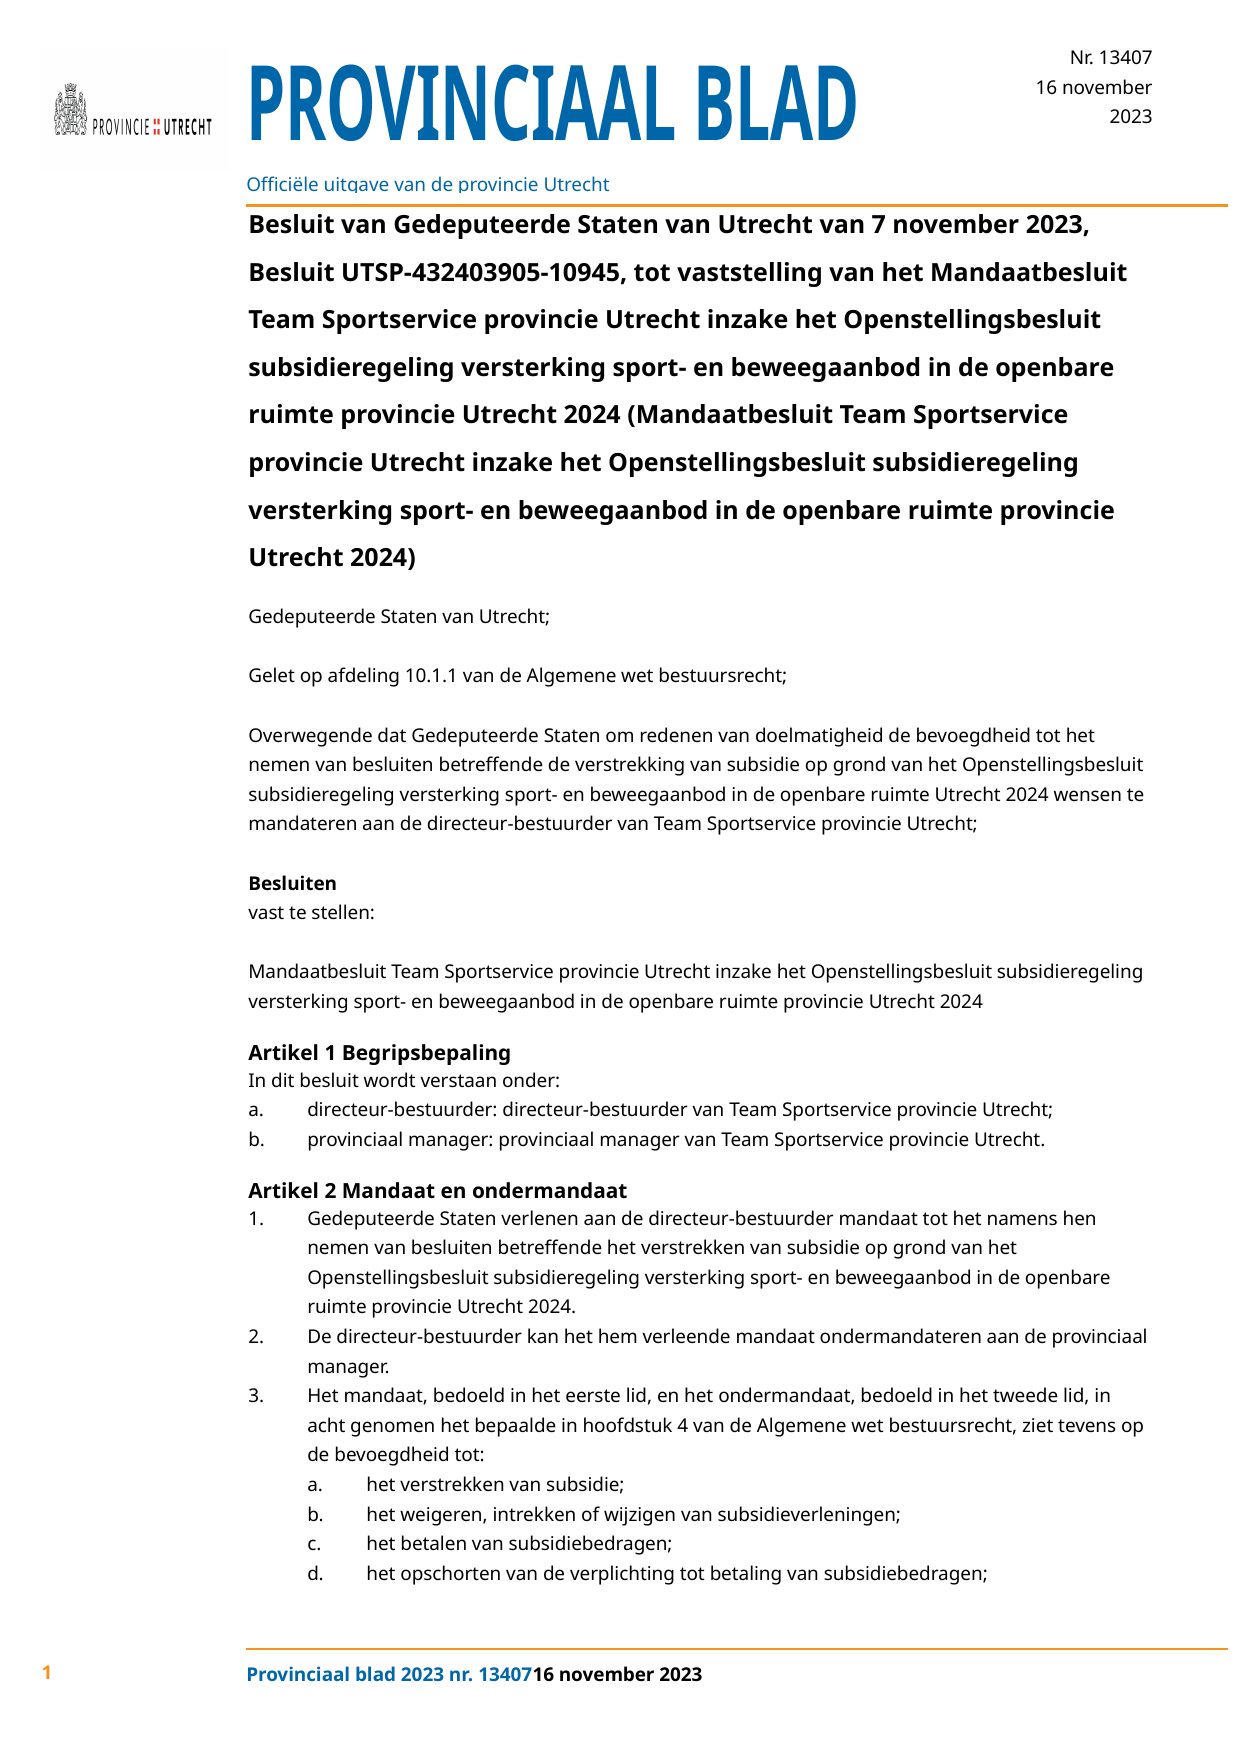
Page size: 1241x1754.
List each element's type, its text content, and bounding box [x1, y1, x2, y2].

list Gedeputeerde Staten verlenen aan de directeur-bestuurder mandaat tot het namens hen nemen van besluiten betreffende het verstrekken van subsidie op grond van het Openstellingsbesluit subsidieregeling versterking sport- en beweegaanbod in de openbare ruimte provincie Utrecht 2024. [248, 1205, 1152, 1319]
text In dit besluit wordt verstaan onder: [248, 1067, 1152, 1093]
list provinciaal manager: provinciaal manager van Team Sportservice provincie Utrecht. [248, 1126, 1152, 1152]
text Besluit van Gedeputeerde Staten van Utrecht van 7 november 2023, Besluit UTSP-432403905-10945, tot vaststelling van het Mandaatbesluit Team Sportservice provincie Utrecht inzake het Openstellingsbesluit subsidieregeling versterking sport- en beweegaanbod in de openbare ruimte provincie Utrecht 2024 (Mandaatbesluit Team Sportservice provincie Utrecht inzake het Openstellingsbesluit subsidieregeling versterking sport- en beweegaanbod in de openbare ruimte provincie Utrecht 2024) [248, 207, 1152, 574]
text Artikel 2 Mandaat en ondermandaat [248, 1177, 1152, 1205]
picture [41, 47, 231, 172]
text vast te stellen: [248, 899, 1152, 925]
text Mandaatbesluit Team Sportservice provincie Utrecht inzake het Openstellingsbesluit subsidieregeling versterking sport- en beweegaanbod in de openbare ruimte provincie Utrecht 2024 [248, 958, 1152, 1014]
text Overwegende dat Gedeputeerde Staten om redenen van doelmatigheid de bevoegdheid tot het nemen van besluiten betreffende de verstrekking van subsidie op grond van het Openstellingsbesluit subsidieregeling versterking sport- en beweegaanbod in de openbare ruimte Utrecht 2024 wensen te mandateren aan de directeur-bestuurder van Team Sportservice provincie Utrecht; [248, 722, 1152, 836]
text Gedeputeerde Staten van Utrecht; [248, 603, 1152, 629]
list het weigeren, intrekken of wijzigen van subsidieverleningen; [307, 1501, 1152, 1527]
list De directeur-bestuurder kan het hem verleende mandaat ondermandateren aan de provinciaal manager. [248, 1323, 1152, 1379]
list directeur-bestuurder: directeur-bestuurder van Team Sportservice provincie Utrecht; [248, 1097, 1152, 1122]
text Besluiten [248, 870, 1152, 896]
list Het mandaat, bedoeld in het eerste lid, en het ondermandaat, bedoeld in het tweede lid, in acht genomen het bepaalde in hoofdstuk 4 van de Algemene wet bestuursrecht, ziet tevens op de bevoegdheid tot: [248, 1382, 1152, 1467]
text Artikel 1 Begripsbepaling [248, 1038, 1152, 1067]
list het verstrekken van subsidie; [307, 1471, 1152, 1497]
list het opschorten van de verplichting tot betaling van subsidiebedragen; [307, 1560, 1152, 1586]
text Gelet op afdeling 10.1.1 van de Algemene wet bestuursrecht; [248, 663, 1152, 688]
list het betalen van subsidiebedragen; [307, 1530, 1152, 1556]
